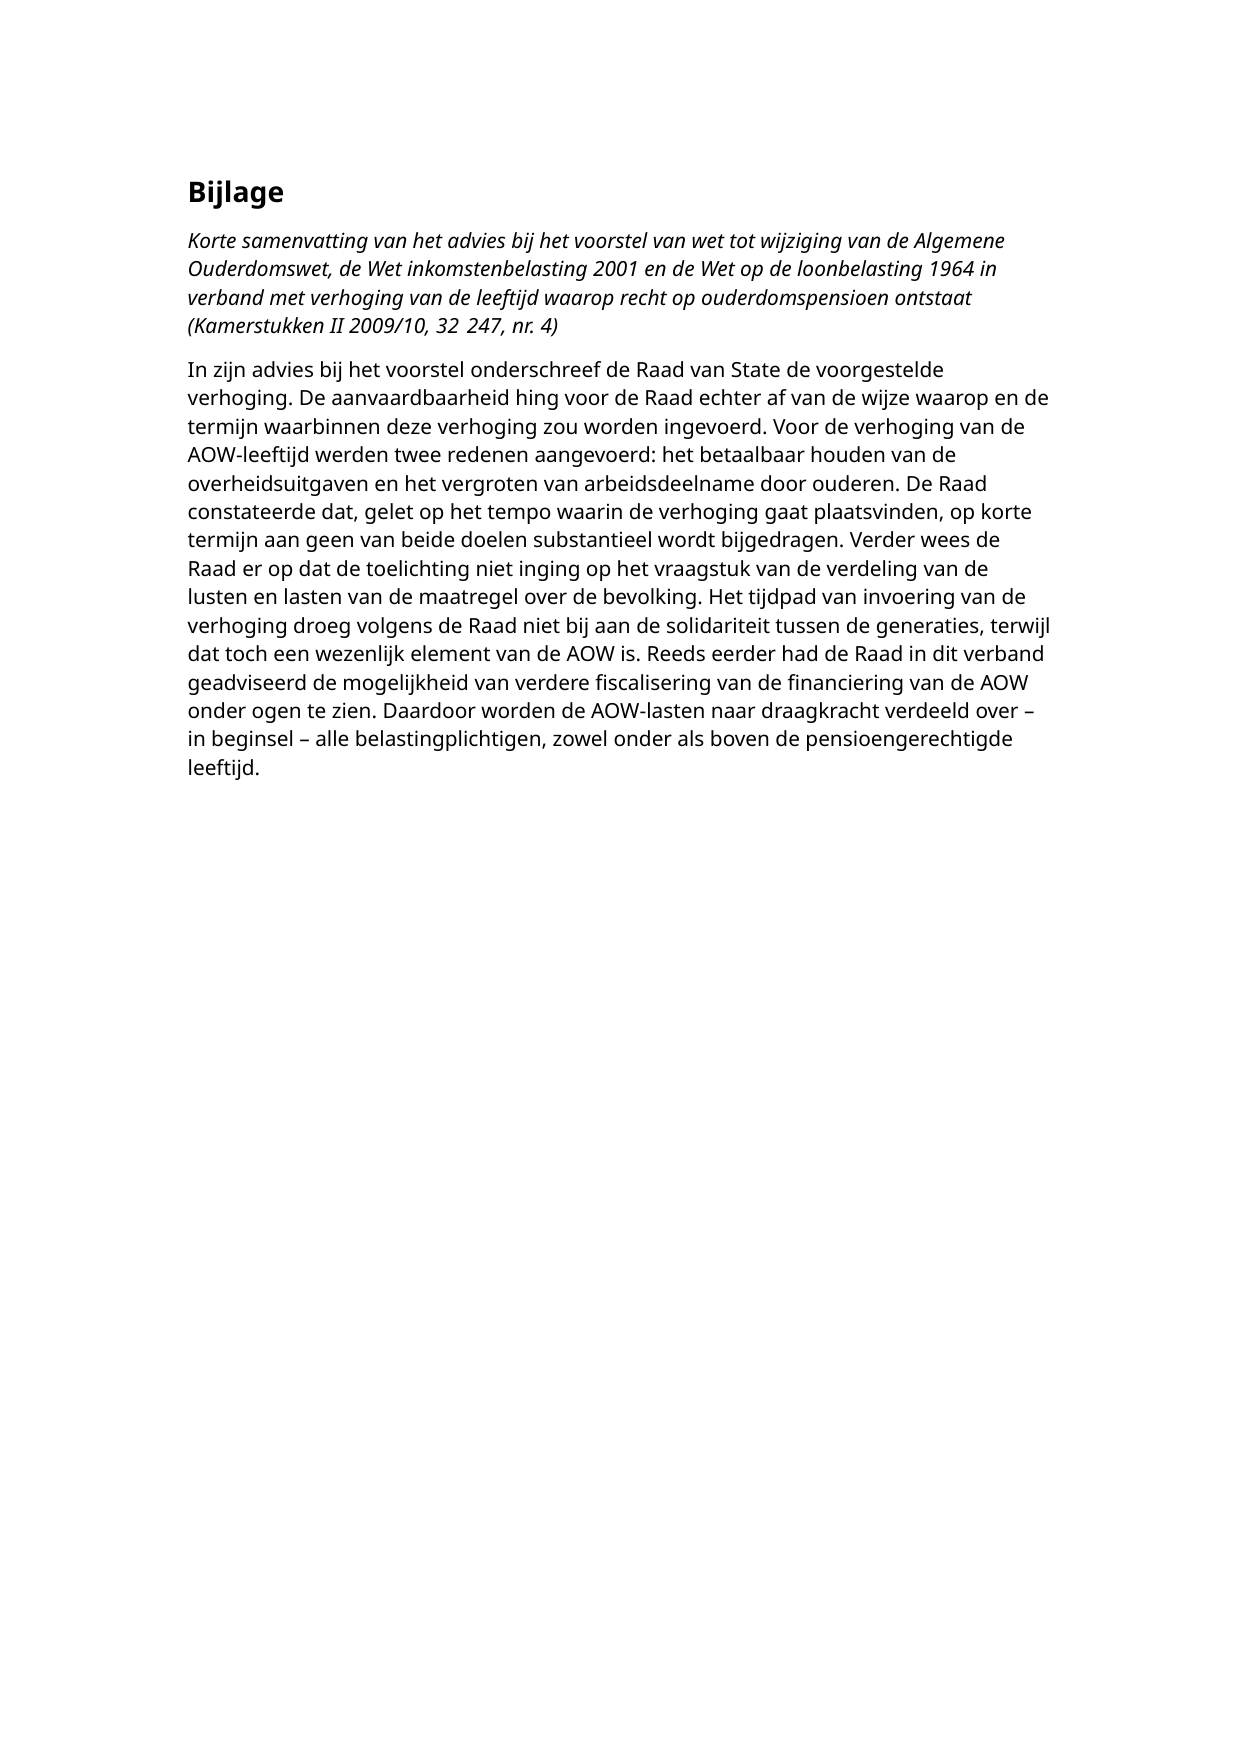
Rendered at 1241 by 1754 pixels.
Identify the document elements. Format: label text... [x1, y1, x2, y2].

text In zijn advies bij het voorstel onderschreef de Raad van State de voorgestelde verhoging. De aanvaardbaarheid hing voor de Raad echter af van de wijze waarop en de termijn waarbinnen deze verhoging zou worden ingevoerd. Voor de verhoging van de AOW-leeftijd werden twee redenen aangevoerd: het betaalbaar houden van de overheidsuitgaven en het vergroten van arbeidsdeelname door ouderen. De Raad constateerde dat, gelet op het tempo waarin de verhoging gaat plaatsvinden, op korte termijn aan geen van beide doelen substantieel wordt bijgedragen. Verder wees de Raad er op dat de toelichting niet inging op het vraagstuk van de verdeling van de lusten en lasten van de maatregel over de bevolking. Het tijdpad van invoering van de verhoging droeg volgens de Raad niet bij aan de solidariteit tussen de generaties, terwijl dat toch een wezenlijk element van de AOW is. Reeds eerder had de Raad in dit verband geadviseerd de mogelijkheid van verdere fiscalisering van de financiering van de AOW onder ogen te zien. Daardoor worden de AOW-lasten naar draagkracht verdeeld over – in beginsel – alle belastingplichtigen, zowel onder als boven de pensioengerechtigde leeftijd. [187, 355, 1053, 781]
subtitle Bijlage [187, 172, 1053, 211]
text Korte samenvatting van het advies bij het voorstel van wet tot wijziging van de Algemene Ouderdomswet, de Wet inkomstenbelasting 2001 en de Wet op de loonbelasting 1964 in verband met verhoging van de leeftijd waarop recht op ouderdomspensioen ontstaat (Kamerstukken II 2009/10, 32 247, nr. 4) [187, 226, 1053, 340]
